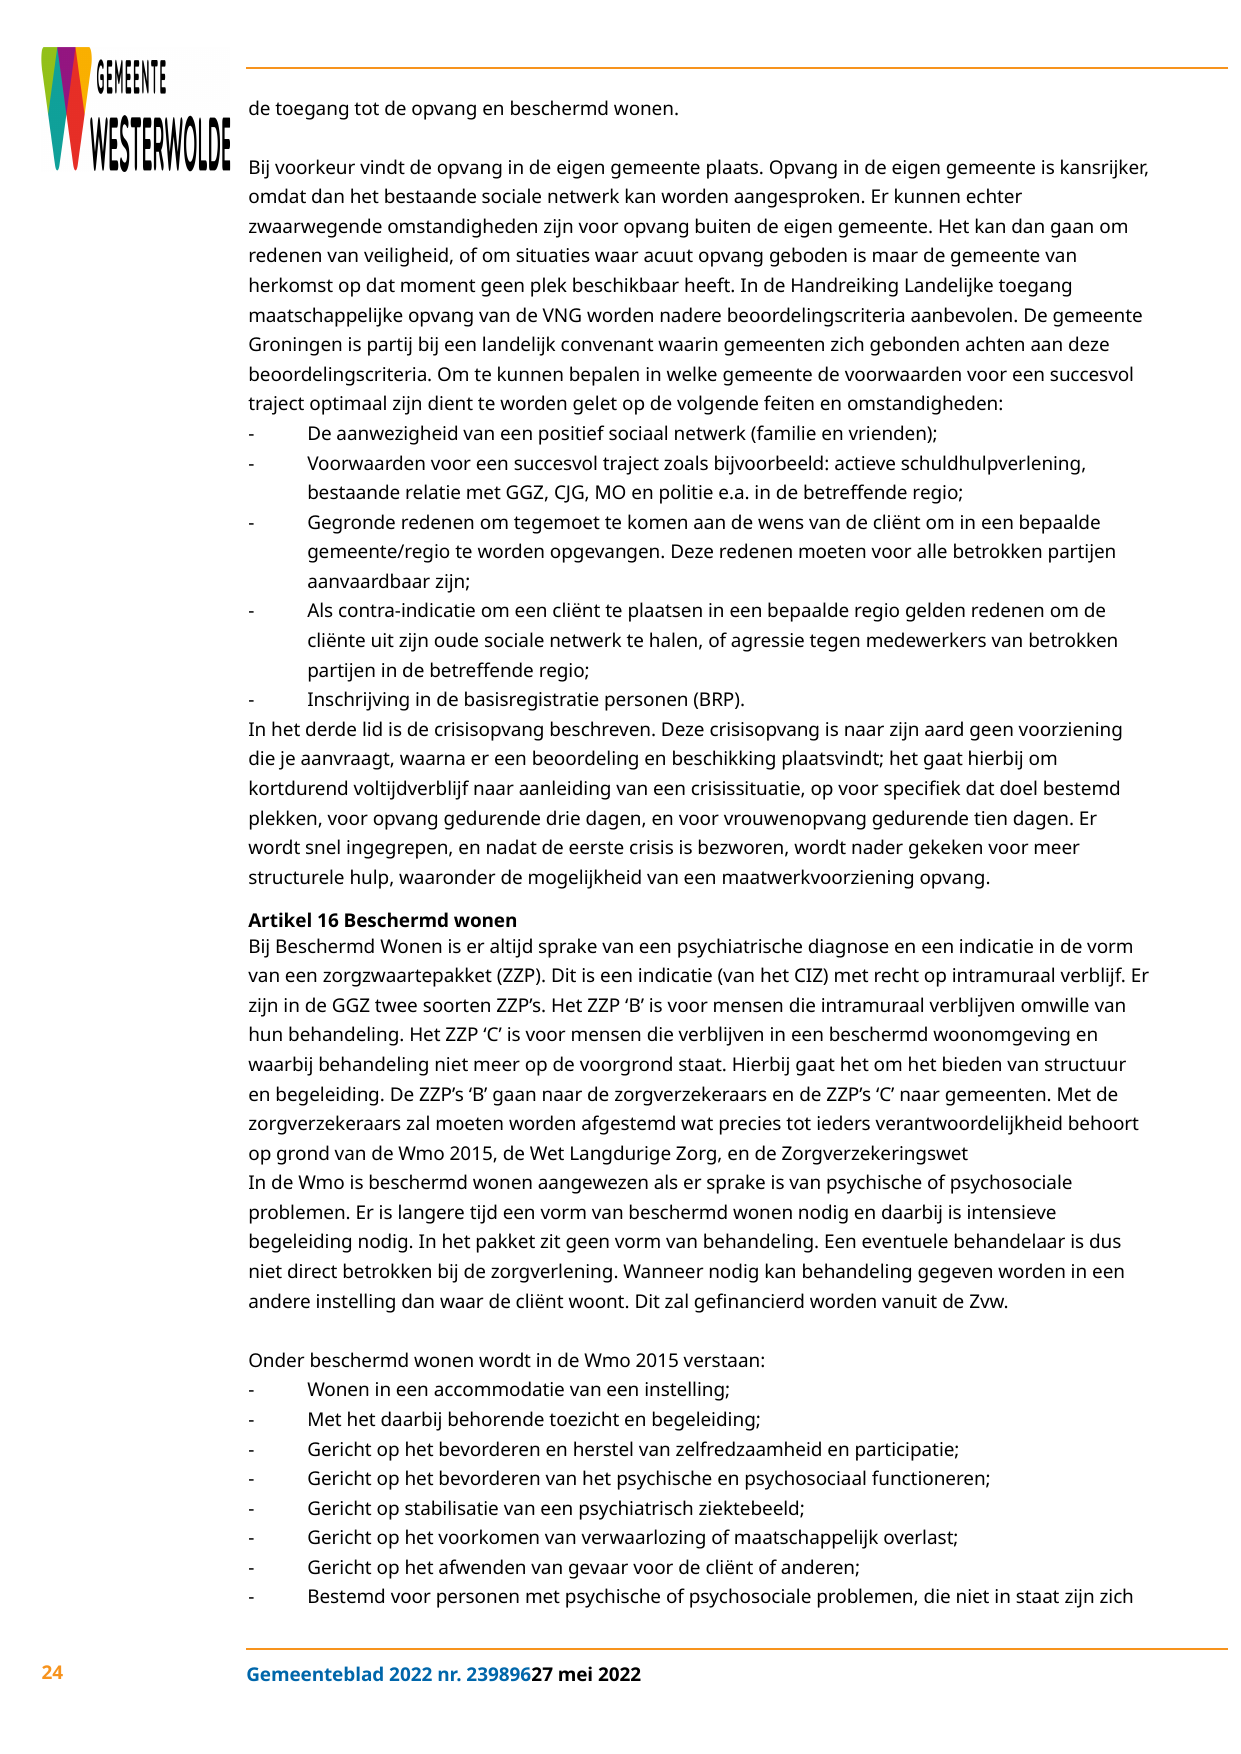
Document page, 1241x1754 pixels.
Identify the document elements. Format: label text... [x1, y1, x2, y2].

picture [41, 47, 231, 172]
list Wonen in een accommodatie van een instelling; [248, 1377, 1152, 1402]
list Bestemd voor personen met psychische of psychosociale problemen, die niet in staat zijn zich [248, 1584, 1152, 1609]
list Gegronde redenen om tegemoet te komen aan de wens van de cliënt om in een bepaalde gemeente/regio te worden opgevangen. Deze redenen moeten voor alle betrokken partijen aanvaardbaar zijn; [248, 509, 1152, 594]
list Voorwaarden voor een succesvol traject zoals bijvoorbeeld: actieve schuldhulpverlening, bestaande relatie met GGZ, CJG, MO en politie e.a. in de betreffende regio; [248, 450, 1152, 505]
list Inschrijving in de basisregistratie personen (BRP). [248, 686, 1152, 712]
text In de Wmo is beschermd wonen aangewezen als er sprake is van psychische of psychosociale problemen. Er is langere tijd een vorm van beschermd wonen nodig en daarbij is intensieve begeleiding nodig. In het pakket zit geen vorm van behandeling. Een eventuele behandelaar is dus niet direct betrokken bij de zorgverlening. Wanneer nodig kan behandeling gegeven worden in een andere instelling dan waar de cliënt woont. Dit zal gefinancierd worden vanuit de Zvw. [248, 1169, 1152, 1313]
list Gericht op het voorkomen van verwaarlozing of maatschappelijk overlast; [248, 1524, 1152, 1550]
list Gericht op het bevorderen en herstel van zelfredzaamheid en participatie; [248, 1436, 1152, 1461]
text Bij voorkeur vindt de opvang in de eigen gemeente plaats. Opvang in de eigen gemeente is kansrijker, omdat dan het bestaande sociale netwerk kan worden aangesproken. Er kunnen echter zwaarwegende omstandigheden zijn voor opvang buiten de eigen gemeente. Het kan dan gaan om redenen van veiligheid, of om situaties waar acuut opvang geboden is maar de gemeente van herkomst op dat moment geen plek beschikbaar heeft. In de Handreiking Landelijke toegang maatschappelijke opvang van de VNG worden nadere beoordelingscriteria aanbevolen. De gemeente Groningen is partij bij een landelijk convenant waarin gemeenten zich gebonden achten aan deze beoordelingscriteria. Om te kunnen bepalen in welke gemeente de voorwaarden voor een succesvol traject optimaal zijn dient te worden gelet op de volgende feiten en omstandigheden: [248, 154, 1152, 416]
list Gericht op het bevorderen van het psychische en psychosociaal functioneren; [248, 1465, 1152, 1491]
list Als contra-indicatie om een cliënt te plaatsen in een bepaalde regio gelden redenen om de cliënte uit zijn oude sociale netwerk te halen, of agressie tegen medewerkers van betrokken partijen in de betreffende regio; [248, 598, 1152, 683]
text Bij Beschermd Wonen is er altijd sprake van een psychiatrische diagnose en een indicatie in de vorm van een zorgzwaartepakket (ZZP). Dit is een indicatie (van het CIZ) met recht op intramuraal verblijf. Er zijn in de GGZ twee soorten ZZP’s. Het ZZP ‘B’ is voor mensen die intramuraal verblijven omwille van hun behandeling. Het ZZP ‘C’ is voor mensen die verblijven in een beschermd woonomgeving en waarbij behandeling niet meer op de voorgrond staat. Hierbij gaat het om het bieden van structuur en begeleiding. De ZZP’s ‘B’ gaan naar de zorgverzekeraars en de ZZP’s ‘C’ naar gemeenten. Met de zorgverzekeraars zal moeten worden afgestemd wat precies tot ieders verantwoordelijkheid behoort op grond van de Wmo 2015, de Wet Langdurige Zorg, en de Zorgverzekeringswet [248, 933, 1152, 1166]
text Onder beschermd wonen wordt in de Wmo 2015 verstaan: [248, 1347, 1152, 1373]
list De aanwezigheid van een positief sociaal netwerk (familie en vrienden); [248, 420, 1152, 446]
text de toegang tot de opvang en beschermd wonen. [248, 95, 1152, 121]
list Gericht op het afwenden van gevaar voor de cliënt of anderen; [248, 1554, 1152, 1580]
list Gericht op stabilisatie van een psychiatrisch ziektebeeld; [248, 1495, 1152, 1521]
text Artikel 16 Beschermd wonen [248, 907, 1152, 933]
list Met het daarbij behorende toezicht en begeleiding; [248, 1406, 1152, 1432]
text In het derde lid is de crisisopvang beschreven. Deze crisisopvang is naar zijn aard geen voorziening die je aanvraagt, waarna er een beoordeling en beschikking plaatsvindt; het gaat hierbij om kortdurend voltijdverblijf naar aanleiding van een crisissituatie, op voor specifiek dat doel bestemd plekken, voor opvang gedurende drie dagen, en voor vrouwenopvang gedurende tien dagen. Er wordt snel ingegrepen, en nadat de eerste crisis is bezworen, wordt nader gekeken voor meer structurele hulp, waaronder de mogelijkheid van een maatwerkvoorziening opvang. [248, 716, 1152, 890]
